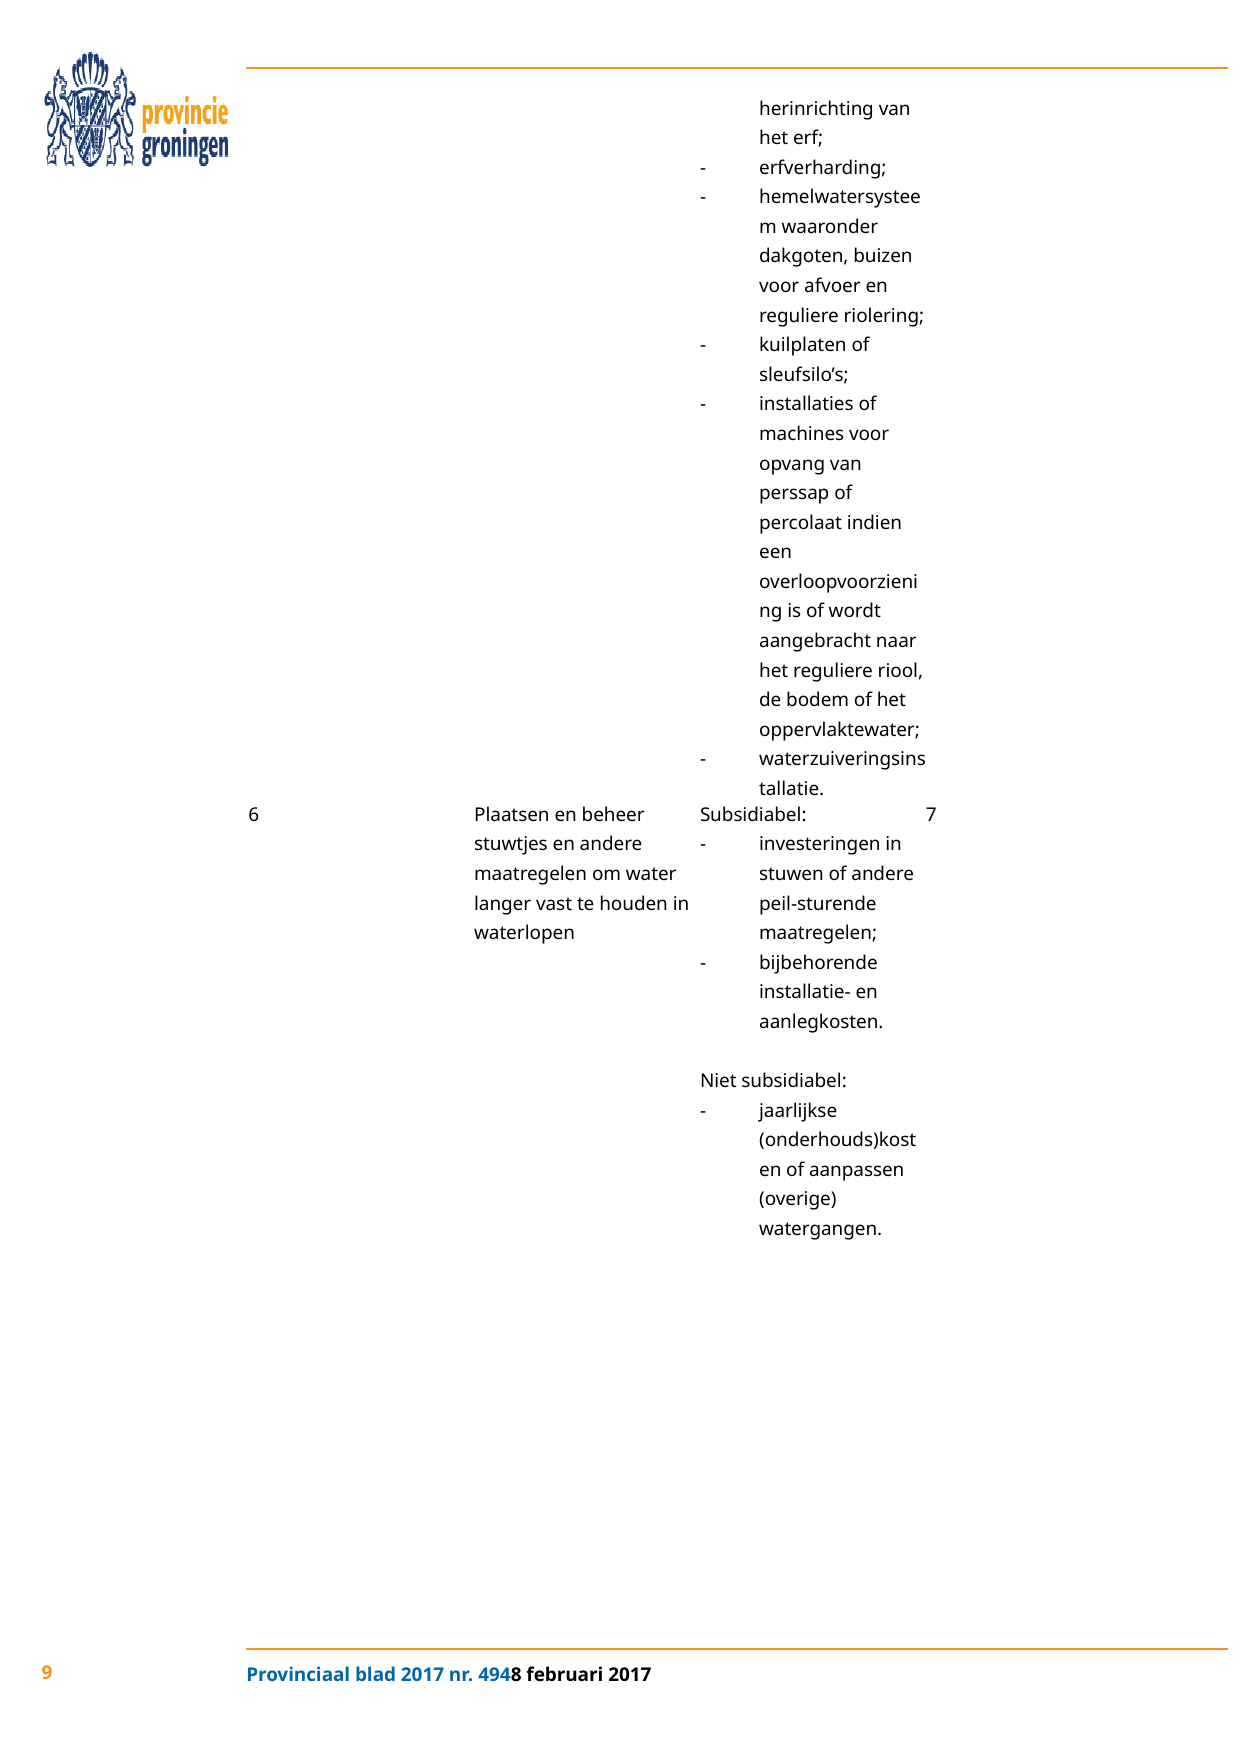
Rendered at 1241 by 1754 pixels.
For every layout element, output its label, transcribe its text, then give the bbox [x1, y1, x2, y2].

table_cell Subsidiabel: investeringen in stuwen of andere peil-sturende maatregelen; bijbehorende installatie- en aanlegkosten. Niet subsidiabel: jaarlijkse (onderhouds)kosten of aanpassen (overige) watergangen. [700, 801, 926, 1241]
table_cell 6 [248, 801, 474, 1241]
table_cell 7 [926, 801, 1152, 1241]
table_cell [926, 95, 1152, 801]
table_cell [474, 95, 700, 801]
table_cell herinrichting van het erf; erfverharding; hemelwatersysteem waaronder dakgoten, buizen voor afvoer en reguliere riolering; kuilplaten of sleufsilo’s; installaties of machines voor opvang van perssap of percolaat indien een overloopvoorziening is of wordt aangebracht naar het reguliere riool, de bodem of het oppervlaktewater; waterzuiveringsinstallatie. [700, 95, 926, 801]
picture [41, 47, 231, 172]
table_cell Plaatsen en beheer stuwtjes en andere maatregelen om water langer vast te houden in waterlopen [474, 801, 700, 1241]
table_cell [248, 95, 474, 801]
